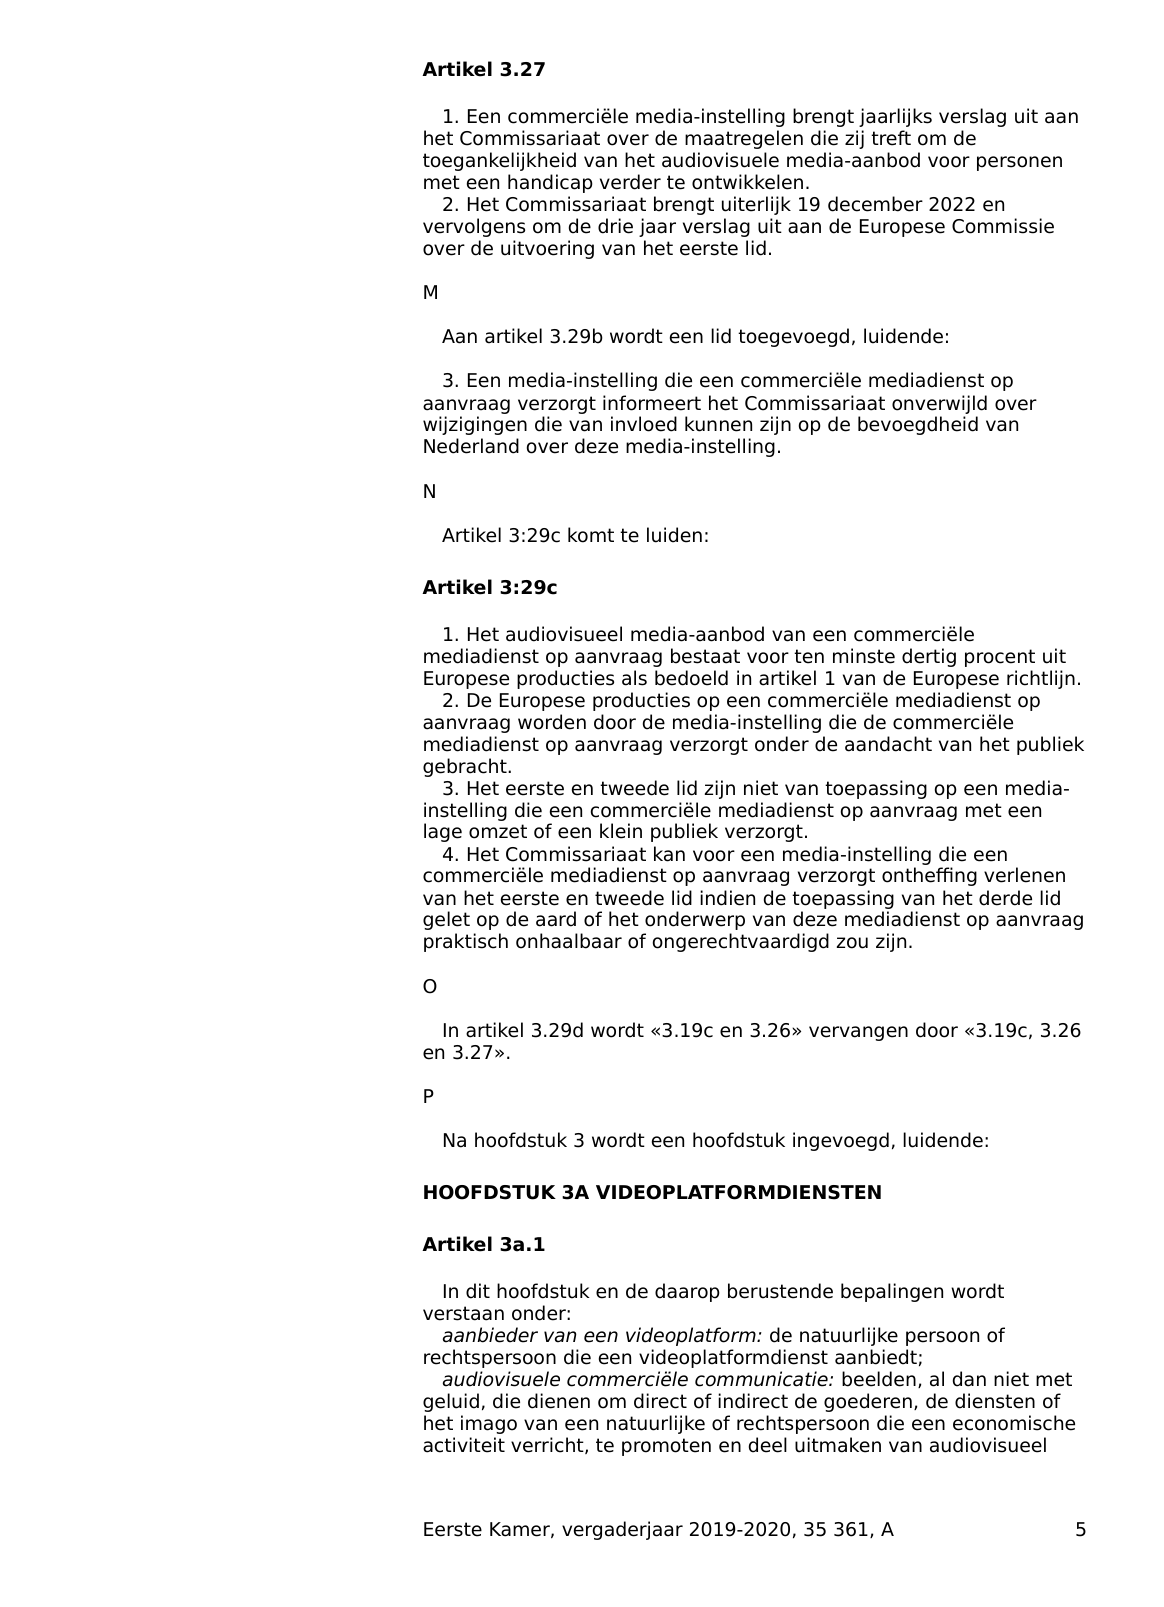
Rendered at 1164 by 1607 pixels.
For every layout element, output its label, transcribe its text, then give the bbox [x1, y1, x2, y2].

subtitle Artikel 3:29c [422, 577, 1087, 599]
subtitle HOOFDSTUK 3A VIDEOPLATFORMDIENSTEN [422, 1182, 1087, 1204]
text audiovisuele commerciële communicatie: beelden, al dan niet met geluid, die dienen om direct of indirect de goederen, de diensten of het imago van een natuurlijke of rechtspersoon die een economische activiteit verricht, te promoten en deel uitmaken van audiovisueel [422, 1369, 1087, 1457]
text 3. Het eerste en tweede lid zijn niet van toepassing op een media-instelling die een commerciële mediadienst op aanvraag met een lage omzet of een klein publiek verzorgt. [422, 777, 1087, 843]
text M [422, 282, 1087, 304]
text Aan artikel 3.29b wordt een lid toegevoegd, luidende: [422, 326, 1087, 348]
text 3. Een media-instelling die een commerciële mediadienst op aanvraag verzorgt informeert het Commissariaat onverwijld over wijzigingen die van invloed kunnen zijn op de bevoegdheid van Nederland over deze media-instelling. [422, 370, 1087, 458]
text In dit hoofdstuk en de daarop berustende bepalingen wordt verstaan onder: [422, 1281, 1087, 1325]
text 1. Het audiovisueel media-aanbod van een commerciële mediadienst op aanvraag bestaat voor ten minste dertig procent uit Europese producties als bedoeld in artikel 1 van de Europese richtlijn. [422, 624, 1087, 689]
text In artikel 3.29d wordt «3.19c en 3.26» vervangen door «3.19c, 3.26 en 3.27». [422, 1020, 1087, 1064]
text aanbieder van een videoplatform: de natuurlijke persoon of rechtspersoon die een videoplatformdienst aanbiedt; [422, 1325, 1087, 1369]
text N [422, 481, 1087, 502]
subtitle Artikel 3.27 [422, 59, 1087, 81]
text Na hoofdstuk 3 wordt een hoofdstuk ingevoegd, luidende: [422, 1130, 1087, 1152]
text 2. Het Commissariaat brengt uiterlijk 19 december 2022 en vervolgens om de drie jaar verslag uit aan de Europese Commissie over de uitvoering van het eerste lid. [422, 194, 1087, 260]
text P [422, 1086, 1087, 1108]
text O [422, 976, 1087, 997]
text 2. De Europese producties op een commerciële mediadienst op aanvraag worden door de media-instelling die de commerciële mediadienst op aanvraag verzorgt onder de aandacht van het publiek gebracht. [422, 689, 1087, 777]
subtitle Artikel 3a.1 [422, 1234, 1087, 1256]
text Artikel 3:29c komt te luiden: [422, 525, 1087, 547]
text 4. Het Commissariaat kan voor een media-instelling die een commerciële mediadienst op aanvraag verzorgt ontheffing verlenen van het eerste en tweede lid indien de toepassing van het derde lid gelet op de aard of het onderwerp van deze mediadienst op aanvraag praktisch onhaalbaar of ongerechtvaardigd zou zijn. [422, 843, 1087, 953]
text 1. Een commerciële media-instelling brengt jaarlijks verslag uit aan het Commissariaat over de maatregelen die zij treft om de toegankelijkheid van het audiovisuele media-aanbod voor personen met een handicap verder te ontwikkelen. [422, 106, 1087, 194]
